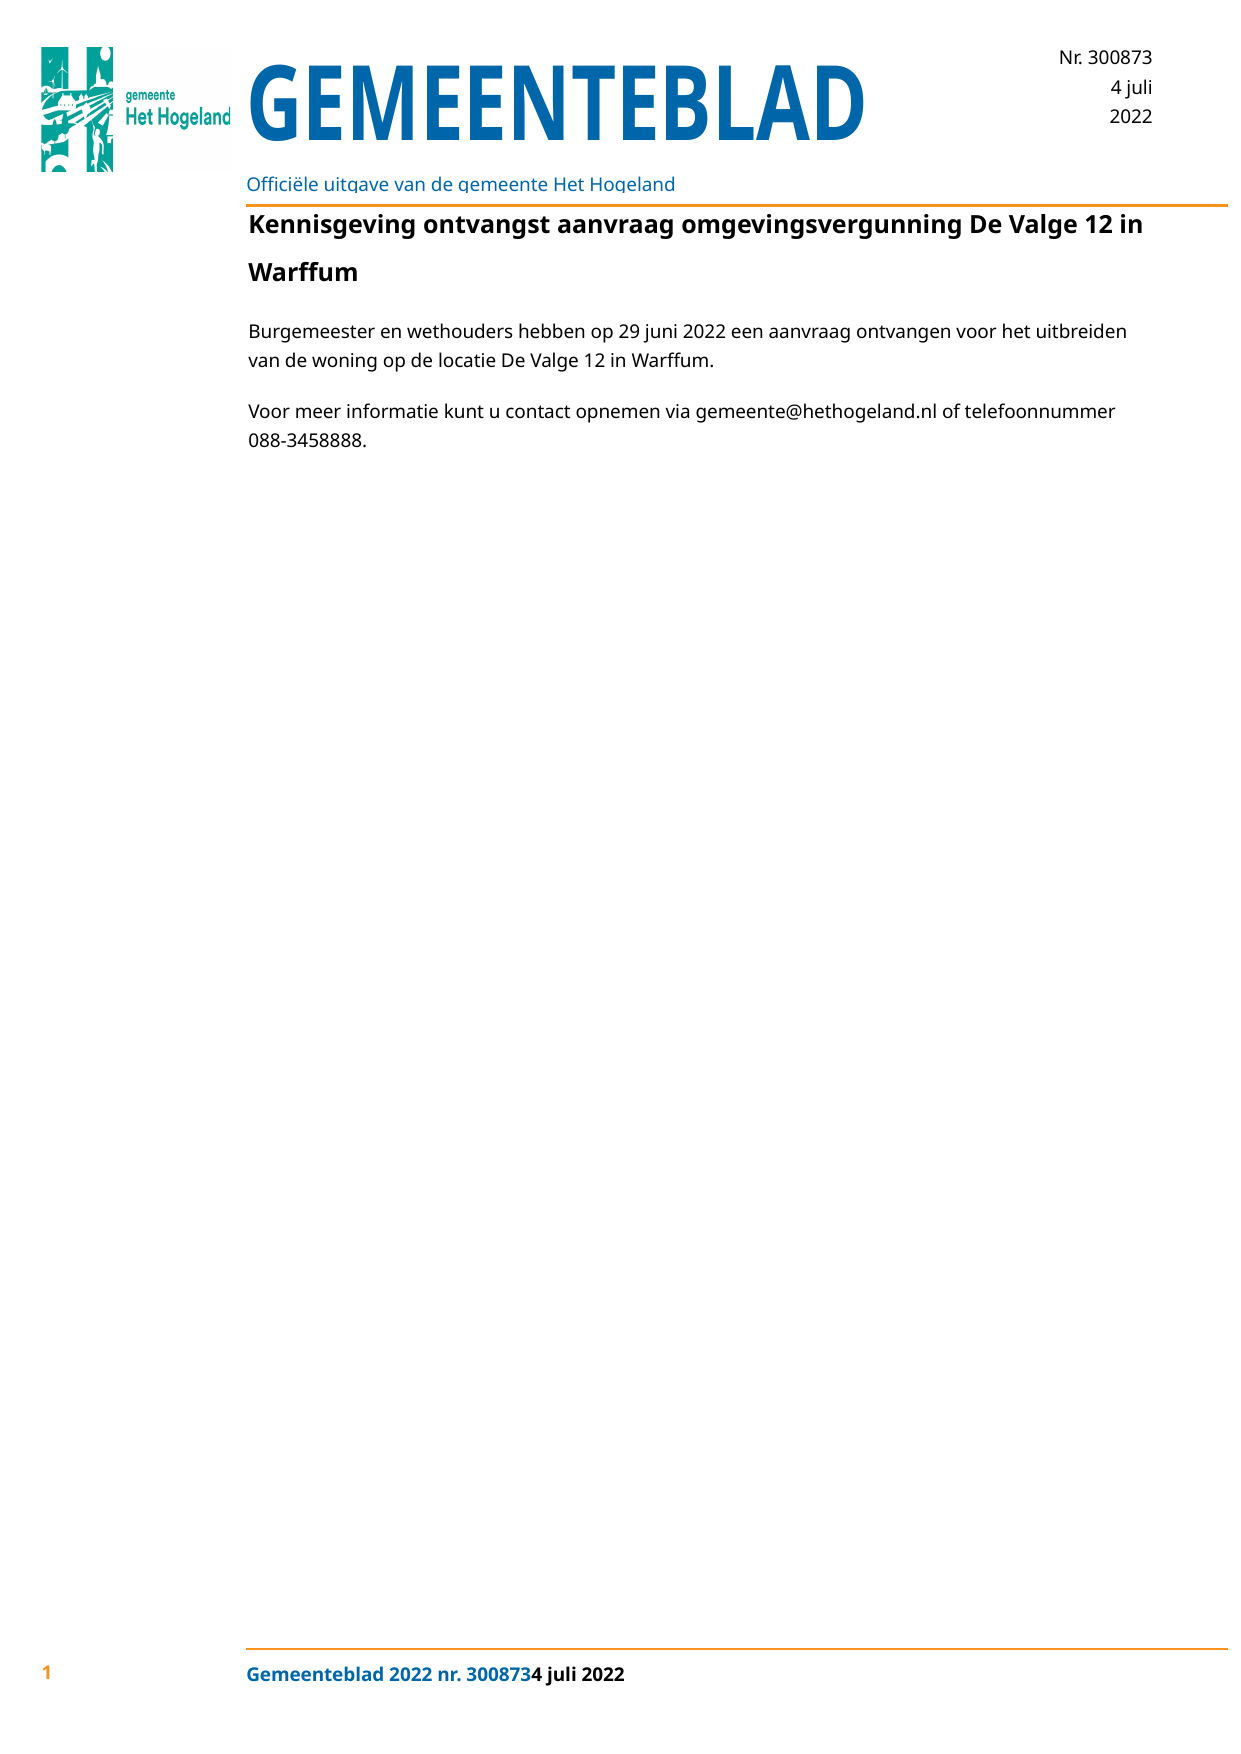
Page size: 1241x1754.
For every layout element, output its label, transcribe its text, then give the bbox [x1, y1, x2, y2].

text Burgemeester en wethouders hebben op 29 juni 2022 een aanvraag ontvangen voor het uitbreiden van de woning op de locatie De Valge 12 in Warffum. [248, 318, 1152, 373]
text Kennisgeving ontvangst aanvraag omgevingsvergunning De Valge 12 in Warffum [248, 207, 1152, 288]
picture [41, 47, 231, 172]
text Voor meer informatie kunt u contact opnemen via gemeente@hethogeland.nl of telefoonnummer 088-3458888. [248, 398, 1152, 453]
